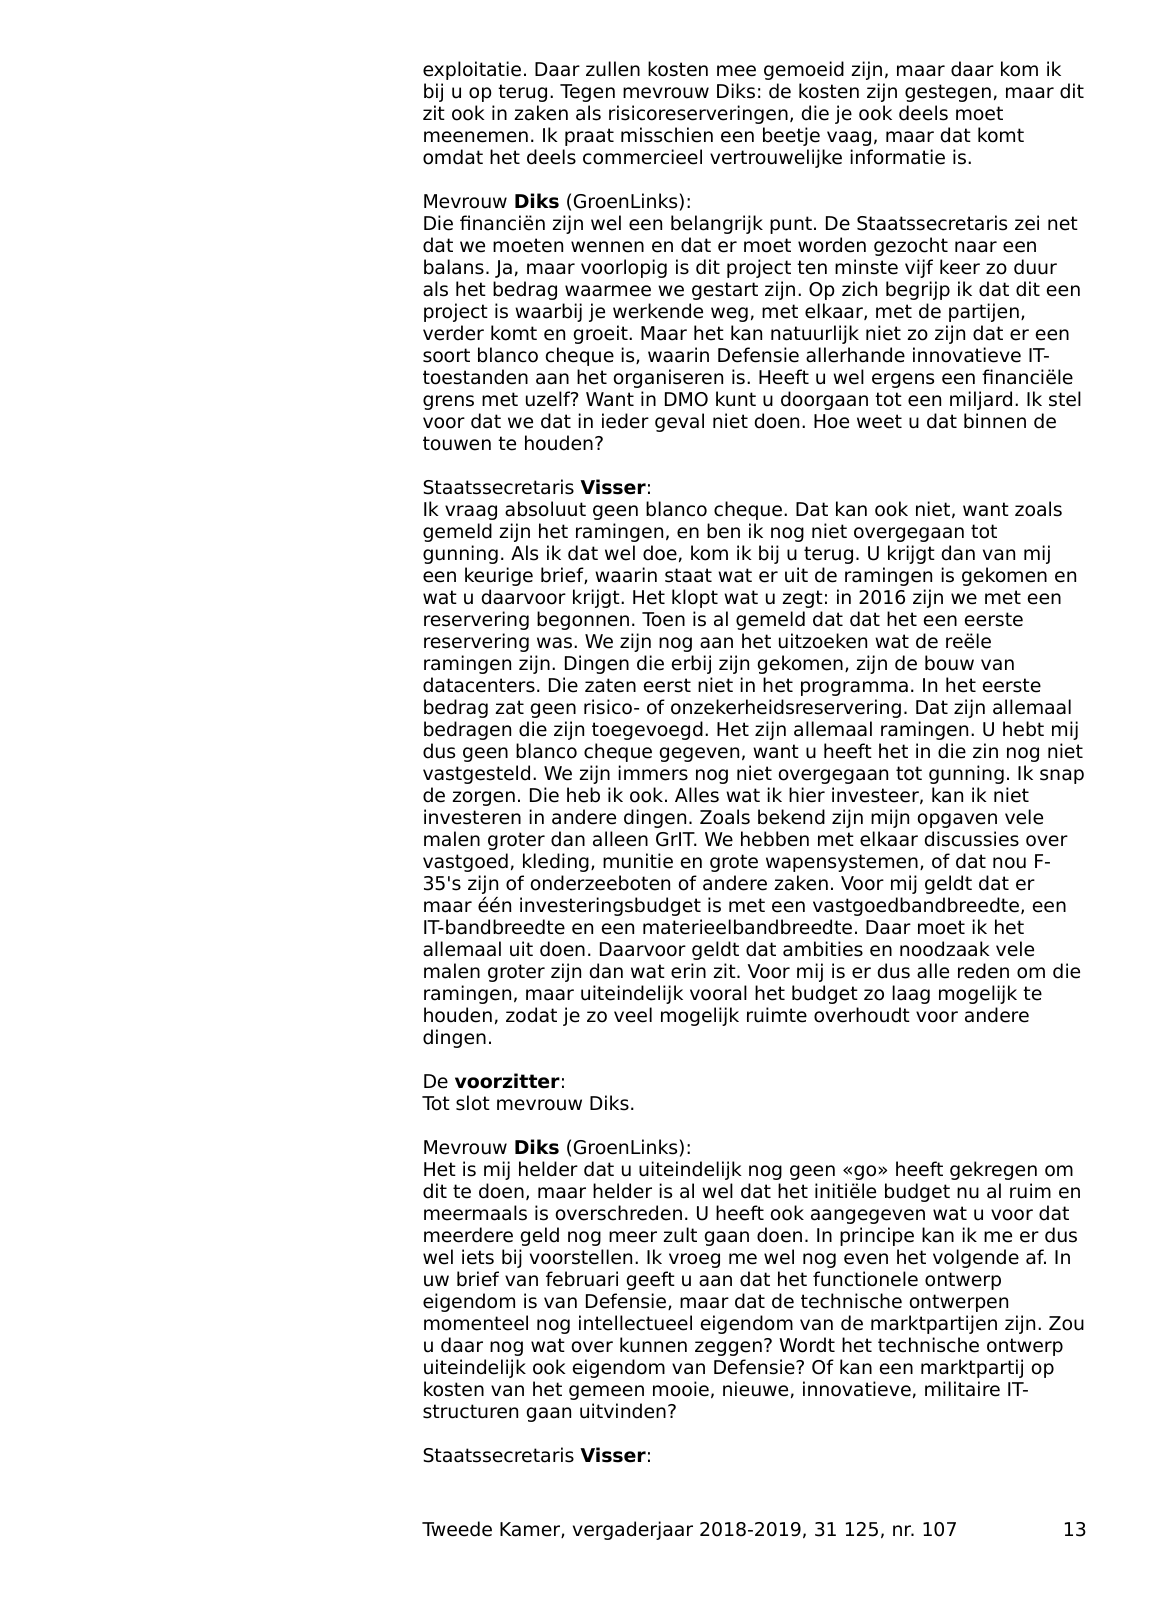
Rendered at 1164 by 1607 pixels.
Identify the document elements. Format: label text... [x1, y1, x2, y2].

text exploitatie. Daar zullen kosten mee gemoeid zijn, maar daar kom ik bij u op terug. Tegen mevrouw Diks: de kosten zijn gestegen, maar dit zit ook in zaken als risicoreserveringen, die je ook deels moet meenemen. Ik praat misschien een beetje vaag, maar dat komt omdat het deels commercieel vertrouwelijke informatie is. [422, 59, 1087, 169]
text Staatssecretaris Visser: [422, 477, 1087, 499]
text Die financiën zijn wel een belangrijk punt. De Staatssecretaris zei net dat we moeten wennen en dat er moet worden gezocht naar een balans. Ja, maar voorlopig is dit project ten minste vijf keer zo duur als het bedrag waarmee we gestart zijn. Op zich begrijp ik dat dit een project is waarbij je werkende weg, met elkaar, met de partijen, verder komt en groeit. Maar het kan natuurlijk niet zo zijn dat er een soort blanco cheque is, waarin Defensie allerhande innovatieve IT-toestanden aan het organiseren is. Heeft u wel ergens een financiële grens met uzelf? Want in DMO kunt u doorgaan tot een miljard. Ik stel voor dat we dat in ieder geval niet doen. Hoe weet u dat binnen de touwen te houden? [422, 213, 1087, 455]
text Ik vraag absoluut geen blanco cheque. Dat kan ook niet, want zoals gemeld zijn het ramingen, en ben ik nog niet overgegaan tot gunning. Als ik dat wel doe, kom ik bij u terug. U krijgt dan van mij een keurige brief, waarin staat wat er uit de ramingen is gekomen en wat u daarvoor krijgt. Het klopt wat u zegt: in 2016 zijn we met een reservering begonnen. Toen is al gemeld dat dat het een eerste reservering was. We zijn nog aan het uitzoeken wat de reële ramingen zijn. Dingen die erbij zijn gekomen, zijn de bouw van datacenters. Die zaten eerst niet in het programma. In het eerste bedrag zat geen risico- of onzekerheidsreservering. Dat zijn allemaal bedragen die zijn toegevoegd. Het zijn allemaal ramingen. U hebt mij dus geen blanco cheque gegeven, want u heeft het in die zin nog niet vastgesteld. We zijn immers nog niet overgegaan tot gunning. Ik snap de zorgen. Die heb ik ook. Alles wat ik hier investeer, kan ik niet investeren in andere dingen. Zoals bekend zijn mijn opgaven vele malen groter dan alleen GrIT. We hebben met elkaar discussies over vastgoed, kleding, munitie en grote wapensystemen, of dat nou F-35's zijn of onderzeeboten of andere zaken. Voor mij geldt dat er maar één investeringsbudget is met een vastgoedbandbreedte, een IT-bandbreedte en een materieelbandbreedte. Daar moet ik het allemaal uit doen. Daarvoor geldt dat ambities en noodzaak vele malen groter zijn dan wat erin zit. Voor mij is er dus alle reden om die ramingen, maar uiteindelijk vooral het budget zo laag mogelijk te houden, zodat je zo veel mogelijk ruimte overhoudt voor andere dingen. [422, 499, 1087, 1048]
text Het is mij helder dat u uiteindelijk nog geen «go» heeft gekregen om dit te doen, maar helder is al wel dat het initiële budget nu al ruim en meermaals is overschreden. U heeft ook aangegeven wat u voor dat meerdere geld nog meer zult gaan doen. In principe kan ik me er dus wel iets bij voorstellen. Ik vroeg me wel nog even het volgende af. In uw brief van februari geeft u aan dat het functionele ontwerp eigendom is van Defensie, maar dat de technische ontwerpen momenteel nog intellectueel eigendom van de marktpartijen zijn. Zou u daar nog wat over kunnen zeggen? Wordt het technische ontwerp uiteindelijk ook eigendom van Defensie? Of kan een marktpartij op kosten van het gemeen mooie, nieuwe, innovatieve, militaire IT-structuren gaan uitvinden? [422, 1159, 1087, 1423]
text Mevrouw Diks (GroenLinks): [422, 191, 1087, 213]
text Staatssecretaris Visser: [422, 1445, 1087, 1467]
text Mevrouw Diks (GroenLinks): [422, 1137, 1087, 1159]
text De voorzitter: [422, 1071, 1087, 1093]
text Tot slot mevrouw Diks. [422, 1093, 1087, 1115]
